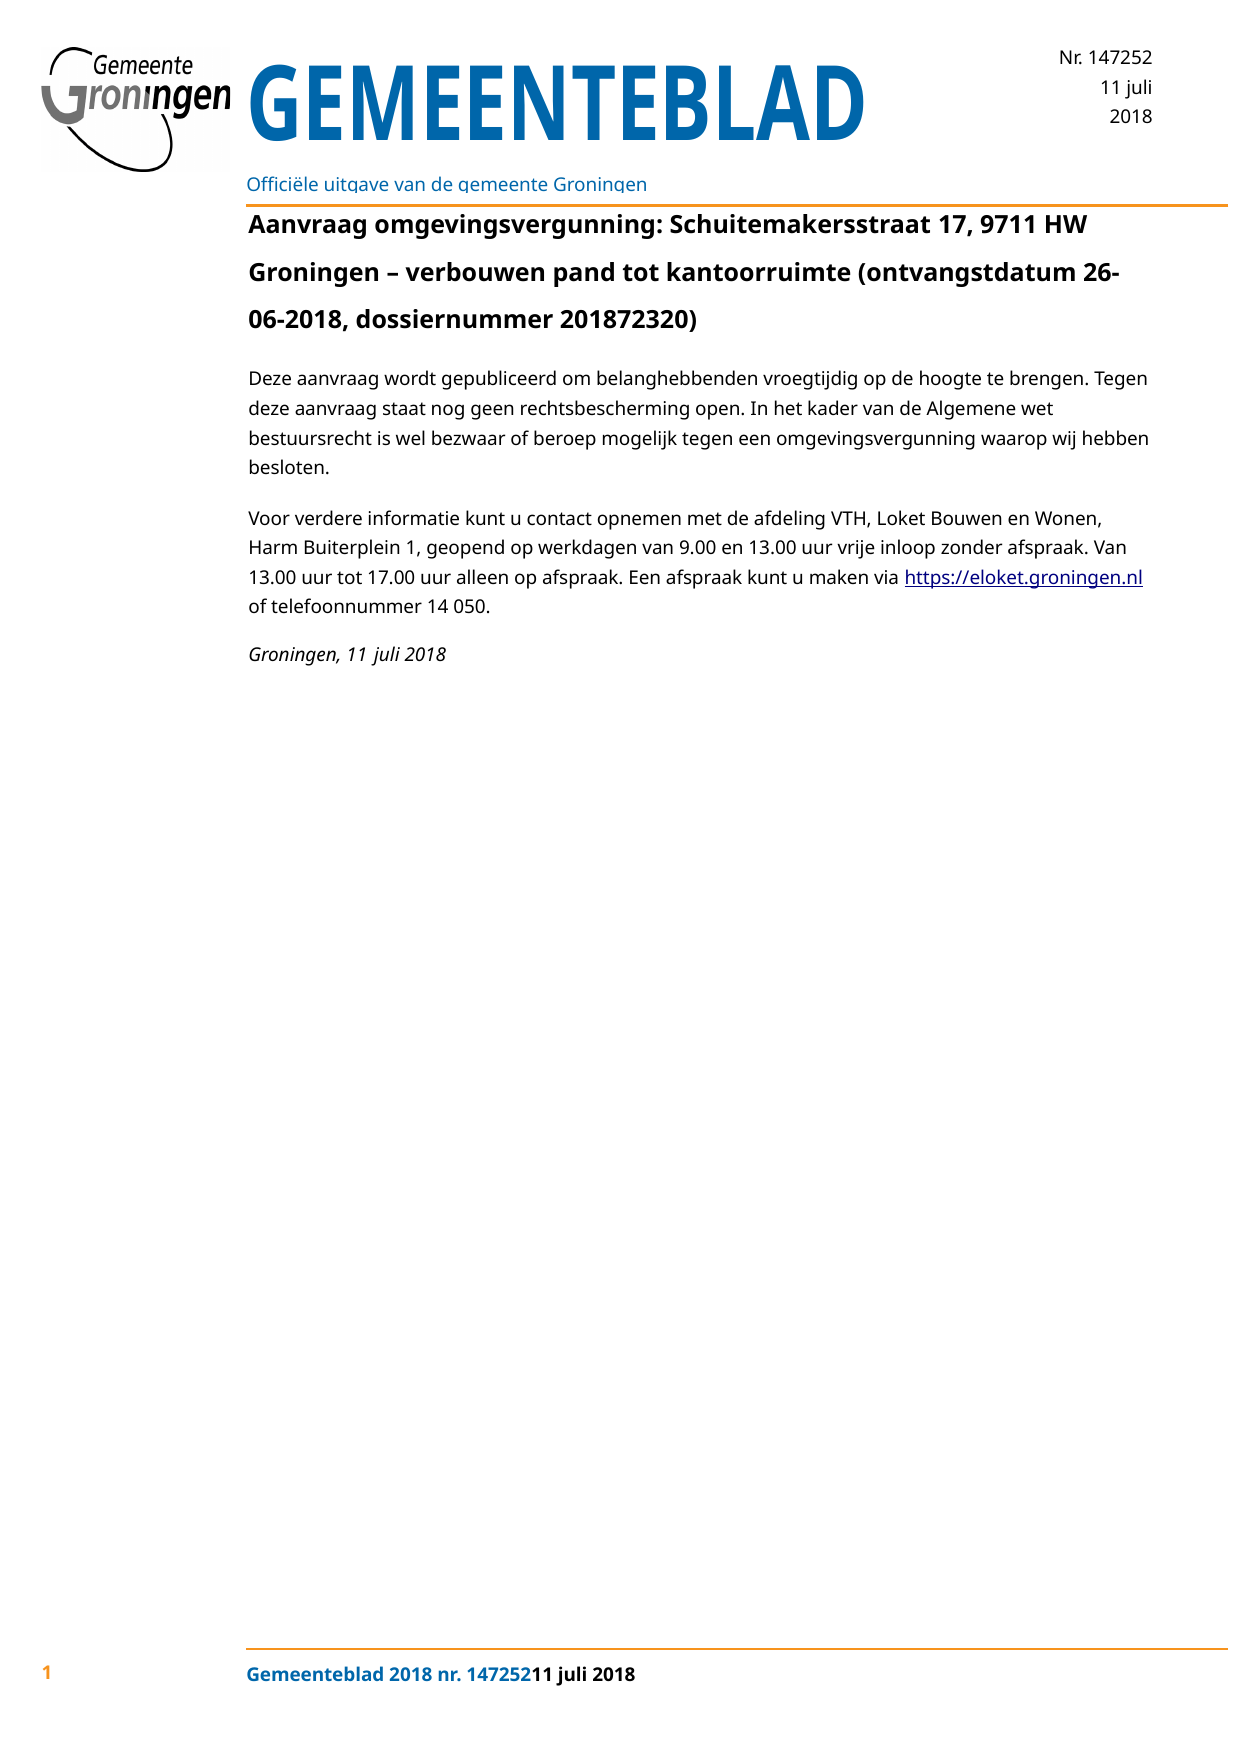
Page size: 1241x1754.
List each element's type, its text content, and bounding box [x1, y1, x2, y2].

text Voor verdere informatie kunt u contact opnemen met de afdeling VTH, Loket Bouwen en Wonen, Harm Buiterplein 1, geopend op werkdagen van 9.00 en 13.00 uur vrije inloop zonder afspraak. Van 13.00 uur tot 17.00 uur alleen op afspraak. Een afspraak kunt u maken via https://eloket.groningen.nl of telefoonnummer 14 050. [248, 505, 1152, 619]
picture [41, 47, 231, 172]
text Aanvraag omgevingsvergunning: Schuitemakersstraat 17, 9711 HW Groningen – verbouwen pand tot kantoorruimte (ontvangstdatum 26-06-2018, dossiernummer 201872320) [248, 207, 1152, 336]
text Groningen, 11 juli 2018 [248, 641, 1152, 667]
text Deze aanvraag wordt gepubliceerd om belanghebbenden vroegtijdig op de hoogte te brengen. Tegen deze aanvraag staat nog geen rechtsbescherming open. In het kader van de Algemene wet bestuursrecht is wel bezwaar of beroep mogelijk tegen een omgevingsvergunning waarop wij hebben besloten. [248, 366, 1152, 480]
